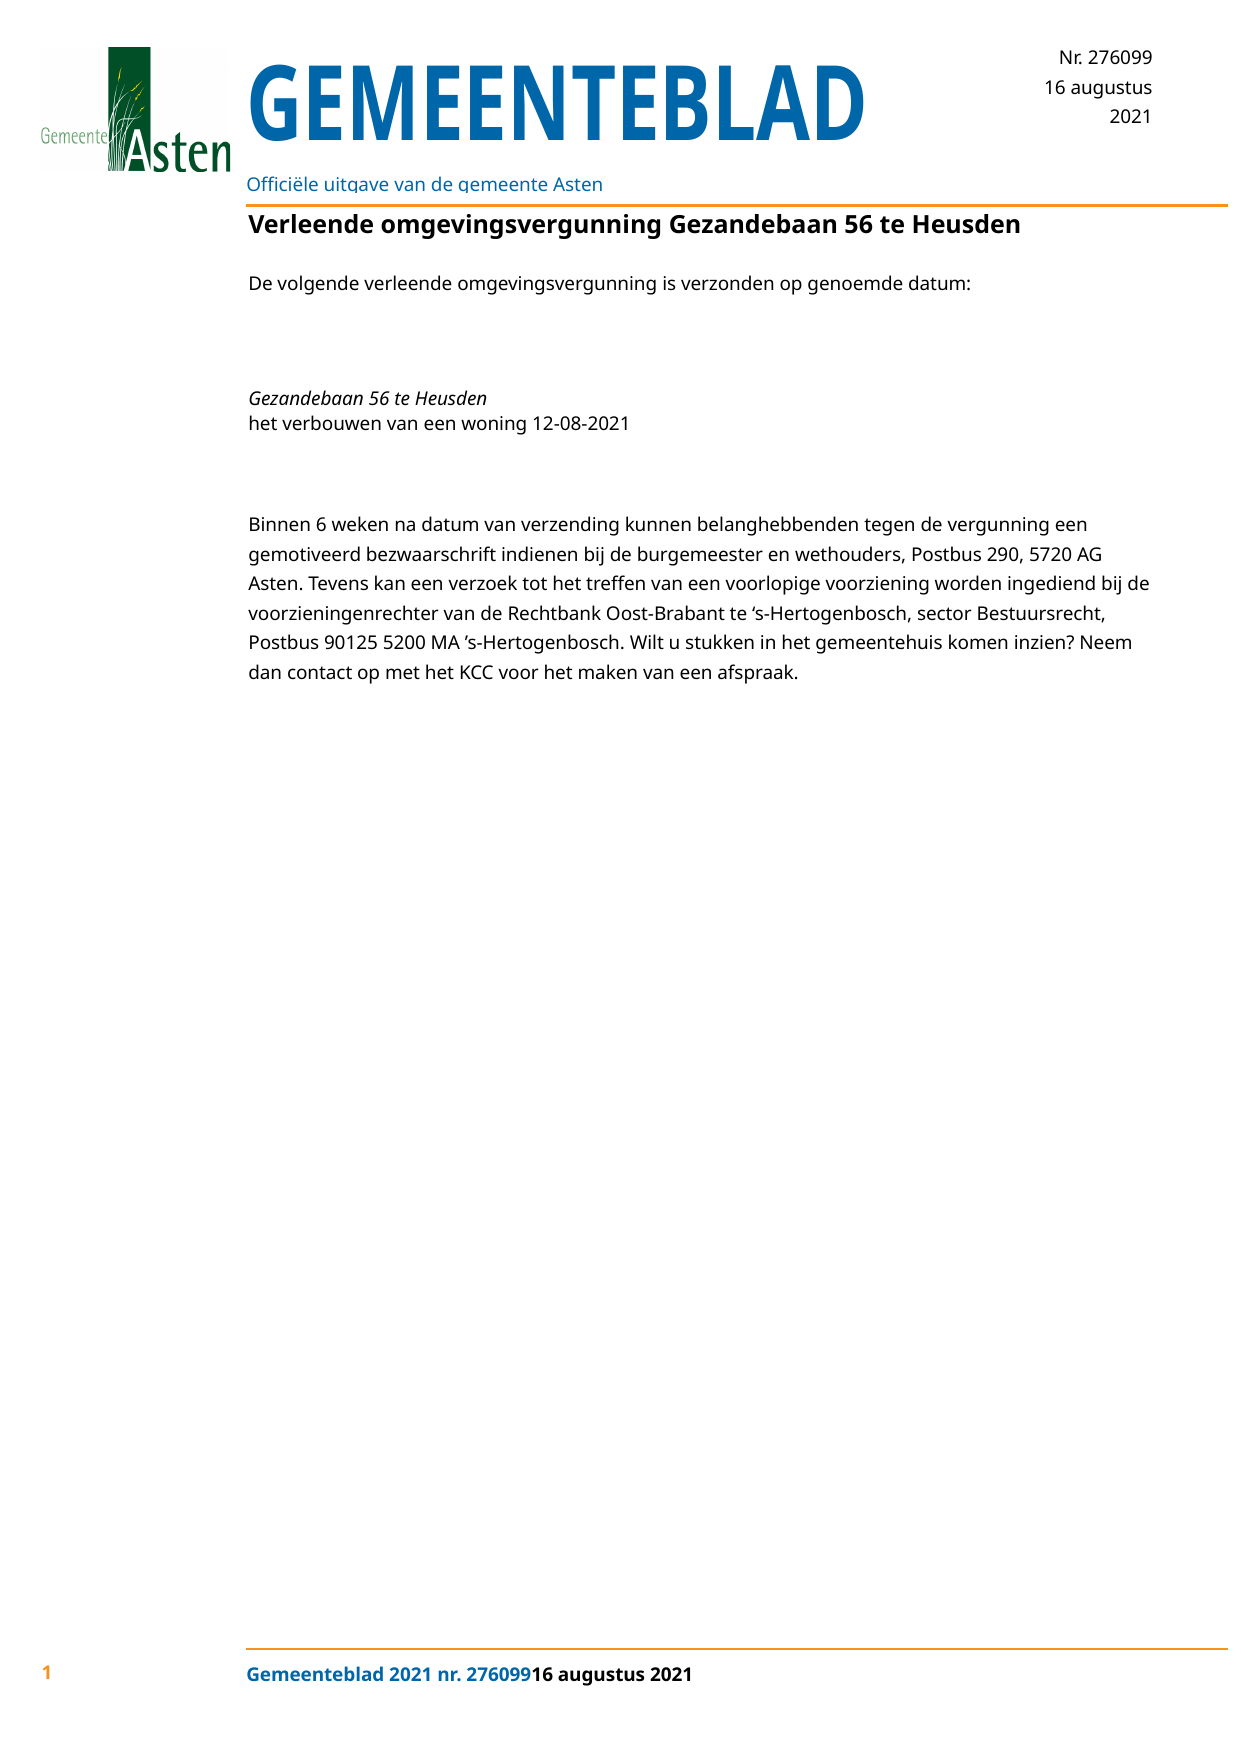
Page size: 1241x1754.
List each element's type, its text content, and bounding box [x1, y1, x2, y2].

text Gezandebaan 56 te Heusden [248, 385, 1152, 410]
text Binnen 6 weken na datum van verzending kunnen belanghebbenden tegen de vergunning een gemotiveerd bezwaarschrift indienen bij de burgemeester en wethouders, Postbus 290, 5720 AG Asten. Tevens kan een verzoek tot het treffen van een voorlopige voorziening worden ingediend bij de voorzieningenrechter van de Rechtbank Oost-Brabant te ‘s-Hertogenbosch, sector Bestuursrecht, Postbus 90125 5200 MA ’s-Hertogenbosch. Wilt u stukken in het gemeentehuis komen inzien? Neem dan contact op met het KCC voor het maken van een afspraak. [248, 511, 1152, 685]
text het verbouwen van een woning 12-08-2021 [248, 410, 1152, 436]
picture [41, 47, 231, 172]
text Verleende omgevingsvergunning Gezandebaan 56 te Heusden [248, 207, 1152, 241]
text De volgende verleende omgevingsvergunning is verzonden op genoemde datum: [248, 270, 1152, 296]
